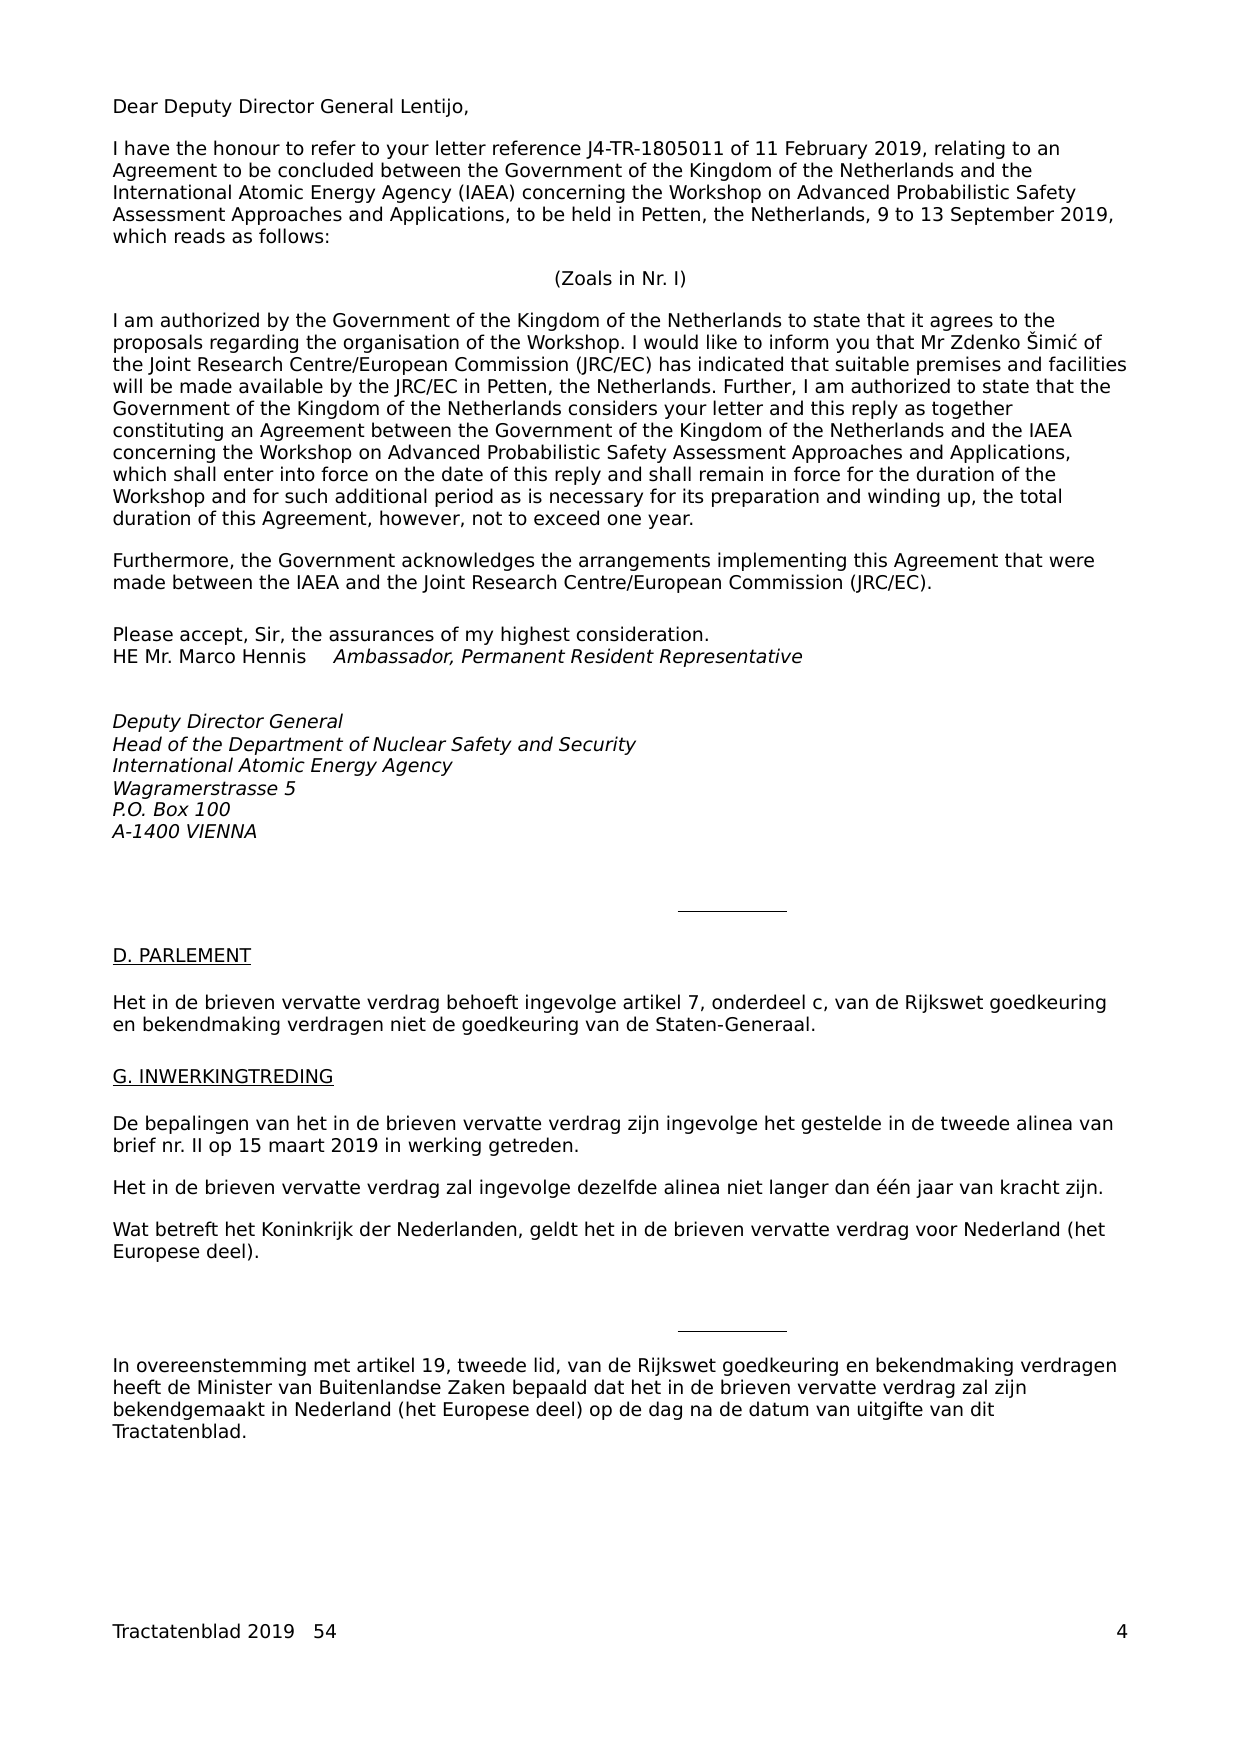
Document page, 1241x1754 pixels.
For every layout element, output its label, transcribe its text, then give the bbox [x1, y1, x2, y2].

text Furthermore, the Government acknowledges the arrangements implementing this Agreement that were made between the IAEA and the Joint Research Centre/European Commission (JRC/EC). [112, 549, 1128, 593]
subtitle G. INWERKINGTREDING [112, 1066, 1128, 1088]
text Het in de brieven vervatte verdrag behoeft ingevolge artikel 7, onderdeel c, van de Rijkswet goedkeuring en bekendmaking verdragen niet de goedkeuring van de Staten-Generaal. [112, 992, 1128, 1036]
text (Zoals in Nr. I) [112, 268, 1128, 290]
text Deputy Director General [112, 711, 1128, 733]
text In overeenstemming met artikel 19, tweede lid, van de Rijkswet goedkeuring en bekendmaking verdragen heeft de Minister van Buitenlandse Zaken bepaald dat het in de brieven vervatte verdrag zal zijn bekendgemaakt in Nederland (het Europese deel) op de dag na de datum van uitgifte van dit Tractatenblad. [112, 1355, 1128, 1443]
text De bepalingen van het in de brieven vervatte verdrag zijn ingevolge het gestelde in de tweede alinea van brief nr. II op 15 maart 2019 in werking getreden. [112, 1113, 1128, 1157]
text Please accept, Sir, the assurances of my highest consideration. [112, 623, 1128, 646]
text HE Mr. Marco Hennis Ambassador, Permanent Resident Representative [112, 646, 1128, 711]
text International Atomic Energy Agency [112, 755, 1128, 777]
text Head of the Department of Nuclear Safety and Security [112, 733, 1128, 755]
text A-1400 VIENNA [112, 821, 1128, 843]
text Het in de brieven vervatte verdrag zal ingevolge dezelfde alinea niet langer dan één jaar van kracht zijn. [112, 1177, 1128, 1199]
text I have the honour to refer to your letter reference J4-TR-1805011 of 11 February 2019, relating to an Agreement to be concluded between the Government of the Kingdom of the Netherlands and the International Atomic Energy Agency (IAEA) concerning the Workshop on Advanced Probabilistic Safety Assessment Approaches and Applications, to be held in Petten, the Netherlands, 9 to 13 September 2019, which reads as follows: [112, 138, 1128, 248]
text Wagramerstrasse 5 [112, 777, 1128, 799]
text I am authorized by the Government of the Kingdom of the Netherlands to state that it agrees to the proposals regarding the organisation of the Workshop. I would like to inform you that Mr Zdenko Šimić of the Joint Research Centre/European Commission (JRC/EC) has indicated that suitable premises and facilities will be made available by the JRC/EC in Petten, the Netherlands. Further, I am authorized to state that the Government of the Kingdom of the Netherlands considers your letter and this reply as together constituting an Agreement between the Government of the Kingdom of the Netherlands and the IAEA concerning the Workshop on Advanced Probabilistic Safety Assessment Approaches and Applications, which shall enter into force on the date of this reply and shall remain in force for the duration of the Workshop and for such additional period as is necessary for its preparation and winding up, the total duration of this Agreement, however, not to exceed one year. [112, 310, 1128, 529]
text Wat betreft het Koninkrijk der Nederlanden, geldt het in de brieven vervatte verdrag voor Nederland (het Europese deel). [112, 1219, 1128, 1263]
text P.O. Box 100 [112, 799, 1128, 821]
text Dear Deputy Director General Lentijo, [112, 96, 1128, 118]
subtitle D. PARLEMENT [112, 945, 1128, 967]
